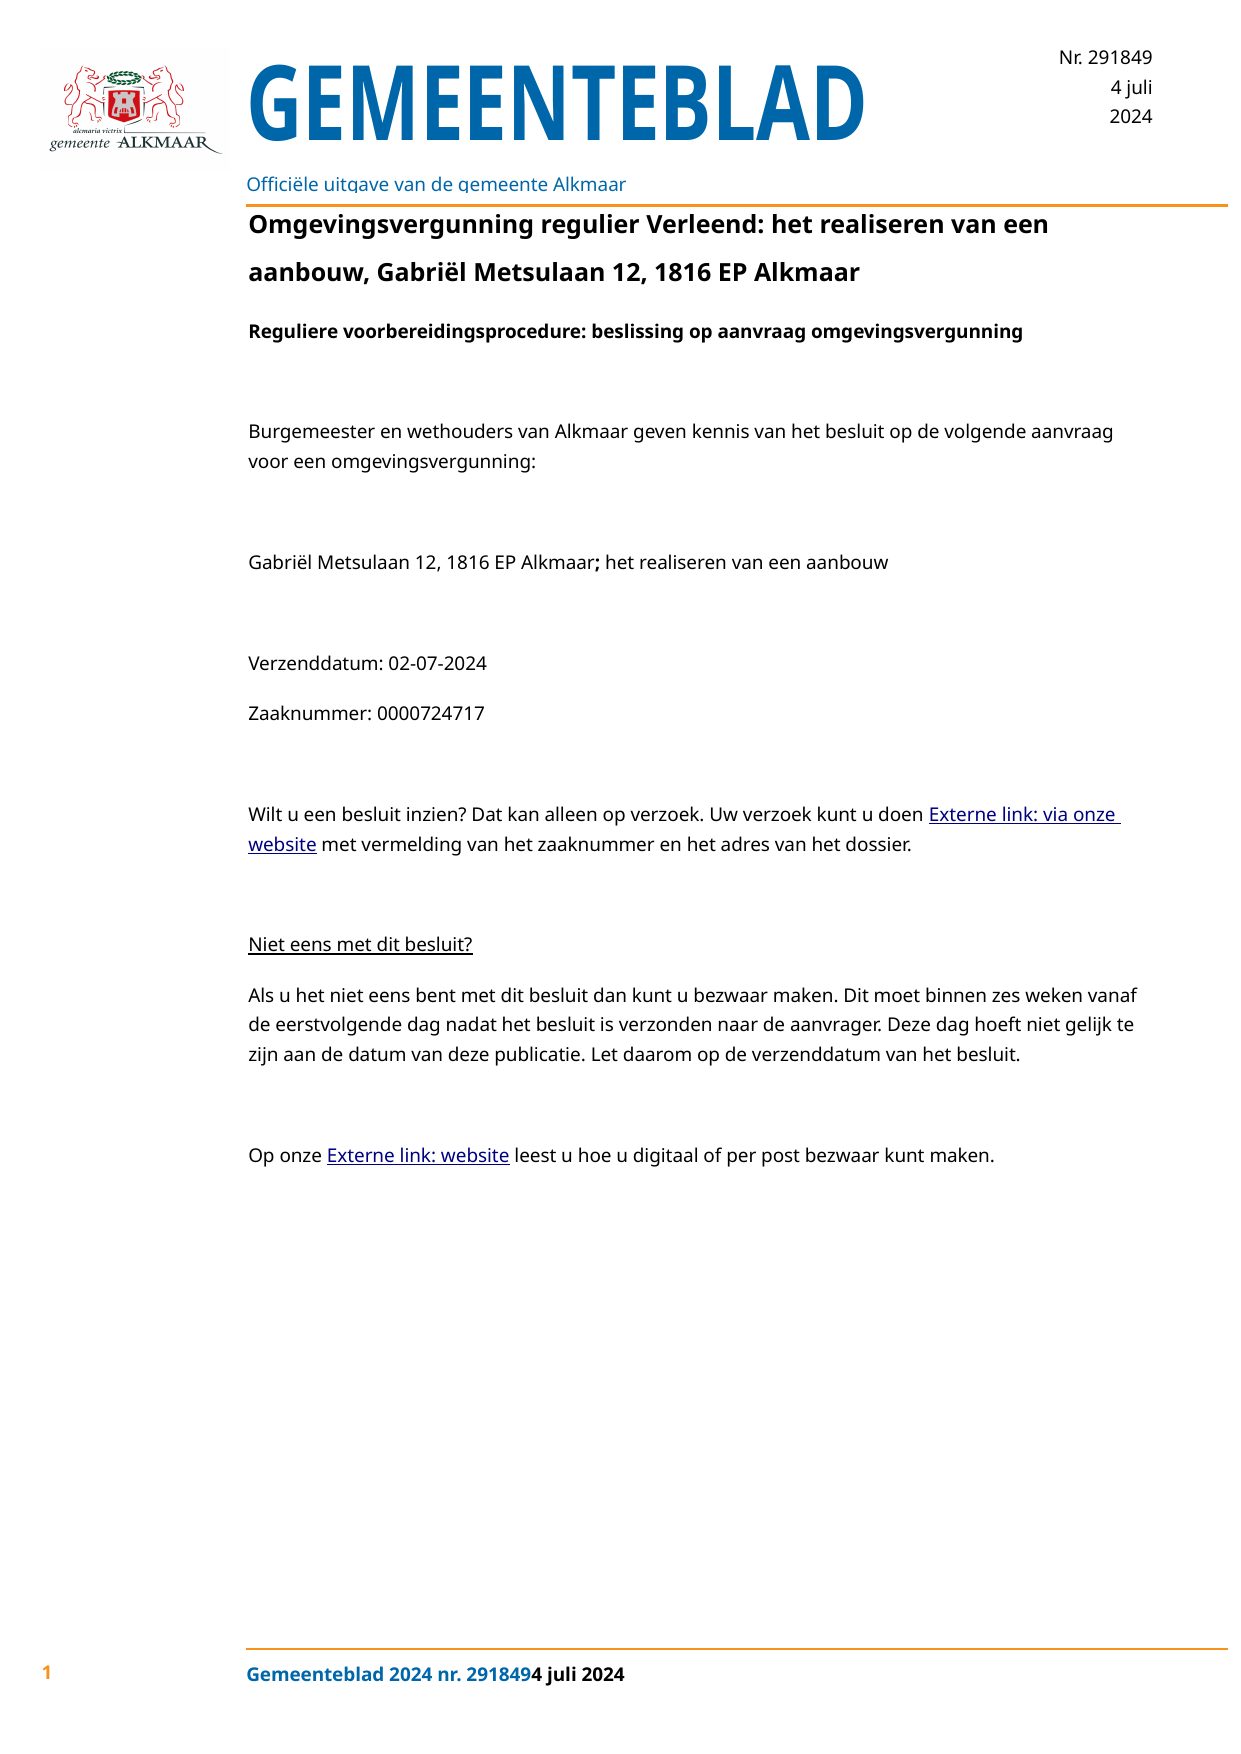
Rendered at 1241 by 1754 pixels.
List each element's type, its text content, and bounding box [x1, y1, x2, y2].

text Reguliere voorbereidingsprocedure: beslissing op aanvraag omgevingsvergunning [248, 318, 1152, 344]
text Verzenddatum: 02-07-2024 [248, 650, 1152, 676]
text Wilt u een besluit inzien? Dat kan alleen op verzoek. Uw verzoek kunt u doen Externe link: via onze website met vermelding van het zaaknummer en het adres van het dossier. [248, 801, 1152, 857]
picture [41, 47, 231, 172]
text Als u het niet eens bent met dit besluit dan kunt u bezwaar maken. Dit moet binnen zes weken vanaf de eerstvolgende dag nadat het besluit is verzonden naar de aanvrager. Deze dag hoeft niet gelijk te zijn aan de datum van deze publicatie. Let daarom op de verzenddatum van het besluit. [248, 982, 1152, 1067]
text Niet eens met dit besluit? [248, 932, 1152, 957]
text Zaaknummer: 0000724717 [248, 700, 1152, 726]
text Burgemeester en wethouders van Alkmaar geven kennis van het besluit op de volgende aanvraag voor een omgevingsvergunning: [248, 419, 1152, 474]
text Omgevingsvergunning regulier Verleend: het realiseren van een aanbouw, Gabriël Metsulaan 12, 1816 EP Alkmaar [248, 207, 1152, 288]
text Op onze Externe link: website leest u hoe u digitaal of per post bezwaar kunt maken. [248, 1142, 1152, 1168]
text Gabriël Metsulaan 12, 1816 EP Alkmaar; het realiseren van een aanbouw [248, 549, 1152, 575]
